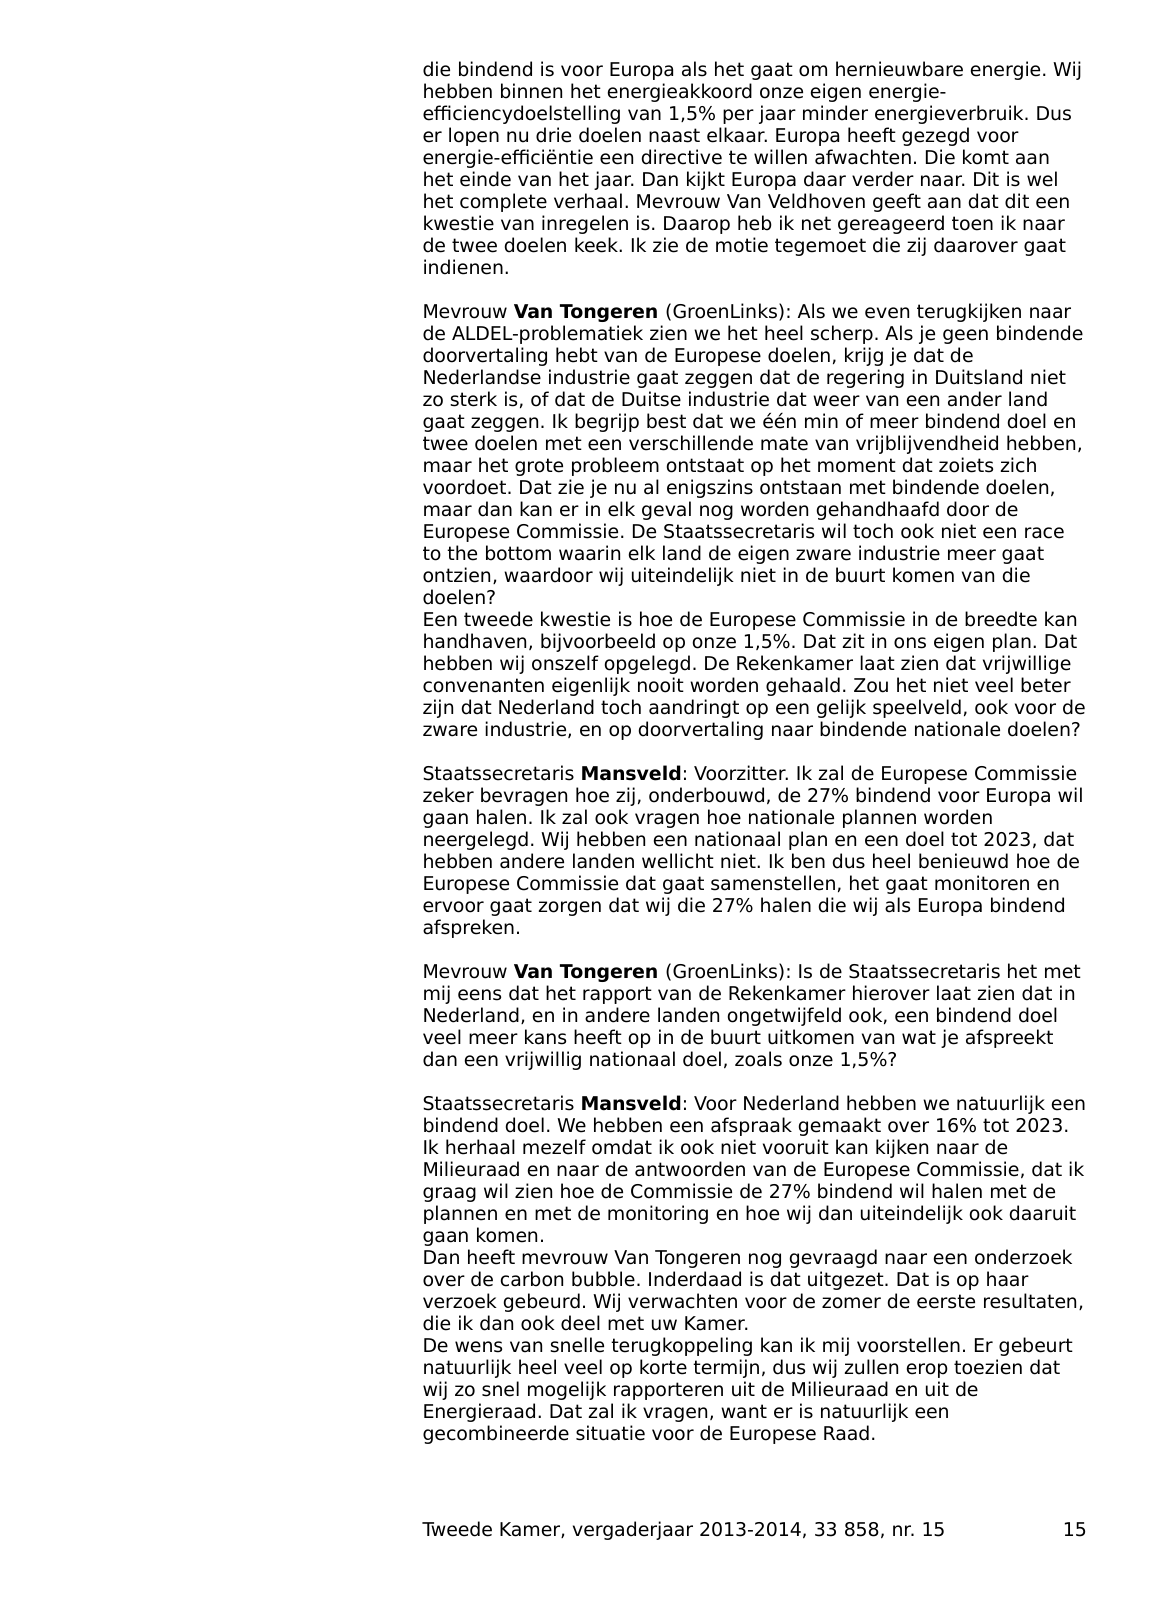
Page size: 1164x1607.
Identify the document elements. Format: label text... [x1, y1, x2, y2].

text die bindend is voor Europa als het gaat om hernieuwbare energie. Wij hebben binnen het energieakkoord onze eigen energie-efficiencydoelstelling van 1,5% per jaar minder energieverbruik. Dus er lopen nu drie doelen naast elkaar. Europa heeft gezegd voor energie-efficiëntie een directive te willen afwachten. Die komt aan het einde van het jaar. Dan kijkt Europa daar verder naar. Dit is wel het complete verhaal. Mevrouw Van Veldhoven geeft aan dat dit een kwestie van inregelen is. Daarop heb ik net gereageerd toen ik naar de twee doelen keek. Ik zie de motie tegemoet die zij daarover gaat indienen. [422, 59, 1087, 279]
text De wens van snelle terugkoppeling kan ik mij voorstellen. Er gebeurt natuurlijk heel veel op korte termijn, dus wij zullen erop toezien dat wij zo snel mogelijk rapporteren uit de Milieuraad en uit de Energieraad. Dat zal ik vragen, want er is natuurlijk een gecombineerde situatie voor de Europese Raad. [422, 1335, 1087, 1444]
text Staatssecretaris Mansveld: Voorzitter. Ik zal de Europese Commissie zeker bevragen hoe zij, onderbouwd, de 27% bindend voor Europa wil gaan halen. Ik zal ook vragen hoe nationale plannen worden neergelegd. Wij hebben een nationaal plan en een doel tot 2023, dat hebben andere landen wellicht niet. Ik ben dus heel benieuwd hoe de Europese Commissie dat gaat samenstellen, het gaat monitoren en ervoor gaat zorgen dat wij die 27% halen die wij als Europa bindend afspreken. [422, 763, 1087, 939]
text Een tweede kwestie is hoe de Europese Commissie in de breedte kan handhaven, bijvoorbeeld op onze 1,5%. Dat zit in ons eigen plan. Dat hebben wij onszelf opgelegd. De Rekenkamer laat zien dat vrijwillige convenanten eigenlijk nooit worden gehaald. Zou het niet veel beter zijn dat Nederland toch aandringt op een gelijk speelveld, ook voor de zware industrie, en op doorvertaling naar bindende nationale doelen? [422, 609, 1087, 741]
text Dan heeft mevrouw Van Tongeren nog gevraagd naar een onderzoek over de carbon bubble. Inderdaad is dat uitgezet. Dat is op haar verzoek gebeurd. Wij verwachten voor de zomer de eerste resultaten, die ik dan ook deel met uw Kamer. [422, 1247, 1087, 1335]
text Mevrouw Van Tongeren (GroenLinks): Als we even terugkijken naar de ALDEL-problematiek zien we het heel scherp. Als je geen bindende doorvertaling hebt van de Europese doelen, krijg je dat de Nederlandse industrie gaat zeggen dat de regering in Duitsland niet zo sterk is, of dat de Duitse industrie dat weer van een ander land gaat zeggen. Ik begrijp best dat we één min of meer bindend doel en twee doelen met een verschillende mate van vrijblijvendheid hebben, maar het grote probleem ontstaat op het moment dat zoiets zich voordoet. Dat zie je nu al enigszins ontstaan met bindende doelen, maar dan kan er in elk geval nog worden gehandhaafd door de Europese Commissie. De Staatssecretaris wil toch ook niet een race to the bottom waarin elk land de eigen zware industrie meer gaat ontzien, waardoor wij uiteindelijk niet in de buurt komen van die doelen? [422, 301, 1087, 609]
text Mevrouw Van Tongeren (GroenLinks): Is de Staatssecretaris het met mij eens dat het rapport van de Rekenkamer hierover laat zien dat in Nederland, en in andere landen ongetwijfeld ook, een bindend doel veel meer kans heeft op in de buurt uitkomen van wat je afspreekt dan een vrijwillig nationaal doel, zoals onze 1,5%? [422, 961, 1087, 1071]
text Staatssecretaris Mansveld: Voor Nederland hebben we natuurlijk een bindend doel. We hebben een afspraak gemaakt over 16% tot 2023. Ik herhaal mezelf omdat ik ook niet vooruit kan kijken naar de Milieuraad en naar de antwoorden van de Europese Commissie, dat ik graag wil zien hoe de Commissie de 27% bindend wil halen met de plannen en met de monitoring en hoe wij dan uiteindelijk ook daaruit gaan komen. [422, 1093, 1087, 1247]
